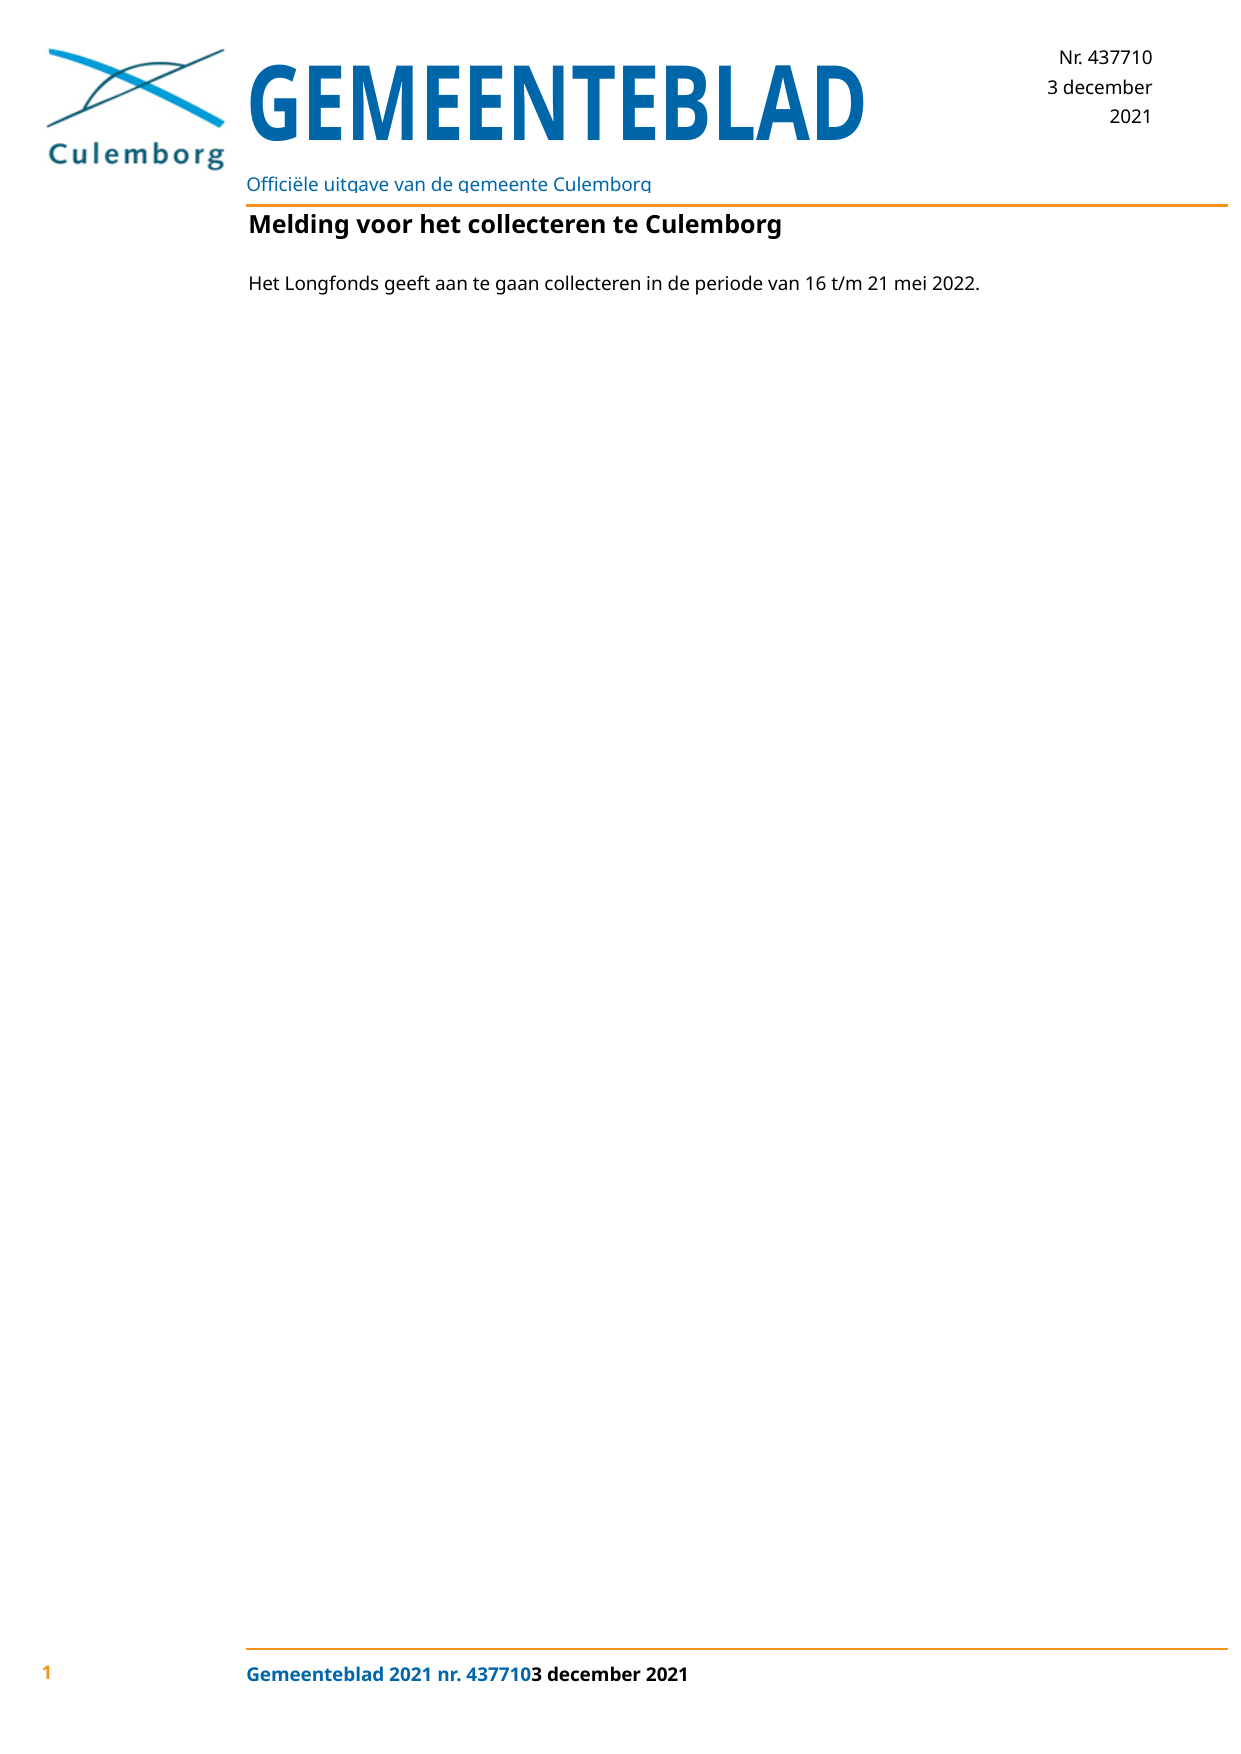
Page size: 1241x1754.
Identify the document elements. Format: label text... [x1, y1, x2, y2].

picture [41, 47, 231, 172]
text Het Longfonds geeft aan te gaan collecteren in de periode van 16 t/m 21 mei 2022. [248, 270, 1152, 296]
text Melding voor het collecteren te Culemborg [248, 207, 1152, 241]
